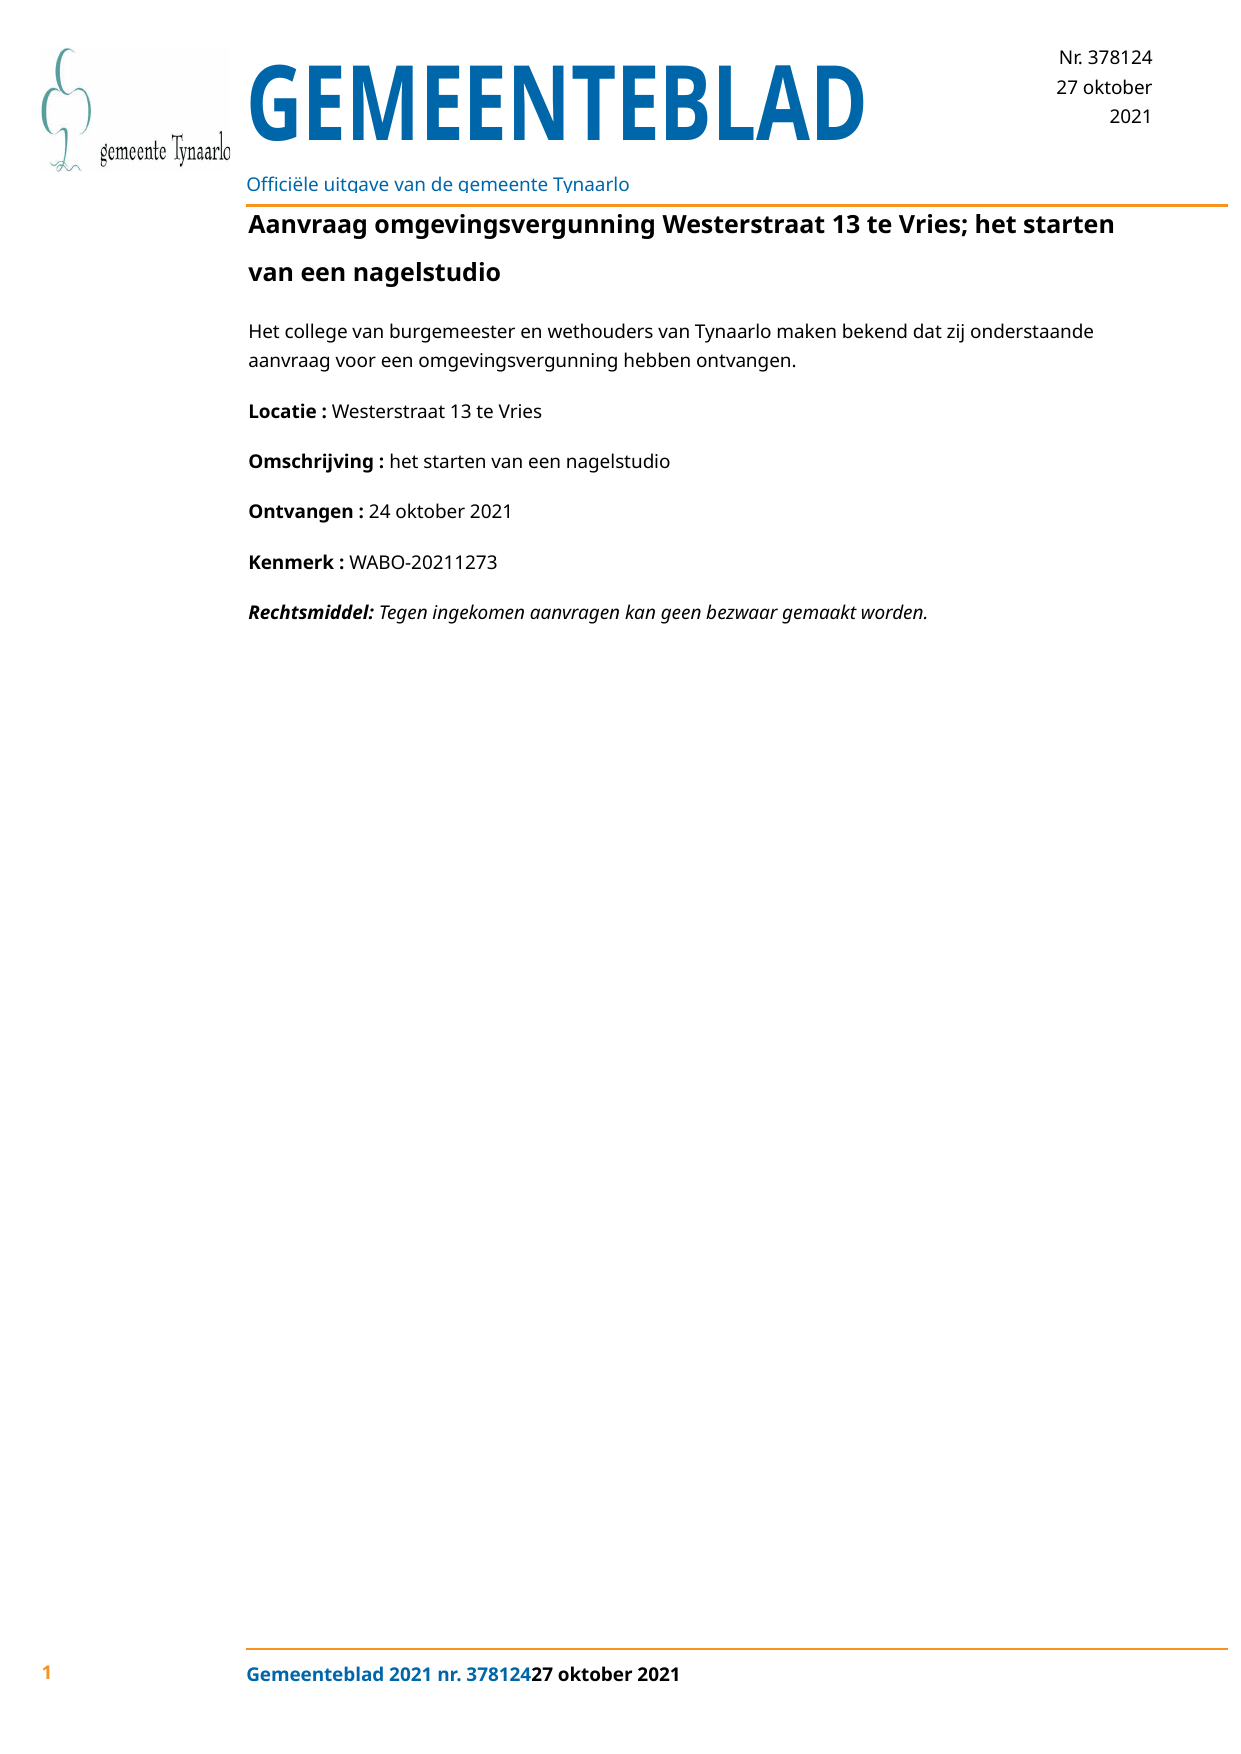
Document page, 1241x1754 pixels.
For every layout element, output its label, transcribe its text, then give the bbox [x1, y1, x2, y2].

text Ontvangen : 24 oktober 2021 [248, 499, 1152, 524]
text Omschrijving : het starten van een nagelstudio [248, 448, 1152, 474]
text Locatie : Westerstraat 13 te Vries [248, 398, 1152, 424]
text Het college van burgemeester en wethouders van Tynaarlo maken bekend dat zij onderstaande aanvraag voor een omgevingsvergunning hebben ontvangen. [248, 318, 1152, 373]
text Kenmerk : WABO-20211273 [248, 549, 1152, 575]
text Aanvraag omgevingsvergunning Westerstraat 13 te Vries; het starten van een nagelstudio [248, 207, 1152, 288]
picture [41, 47, 231, 172]
text Rechtsmiddel: Tegen ingekomen aanvragen kan geen bezwaar gemaakt worden. [248, 599, 1152, 625]
